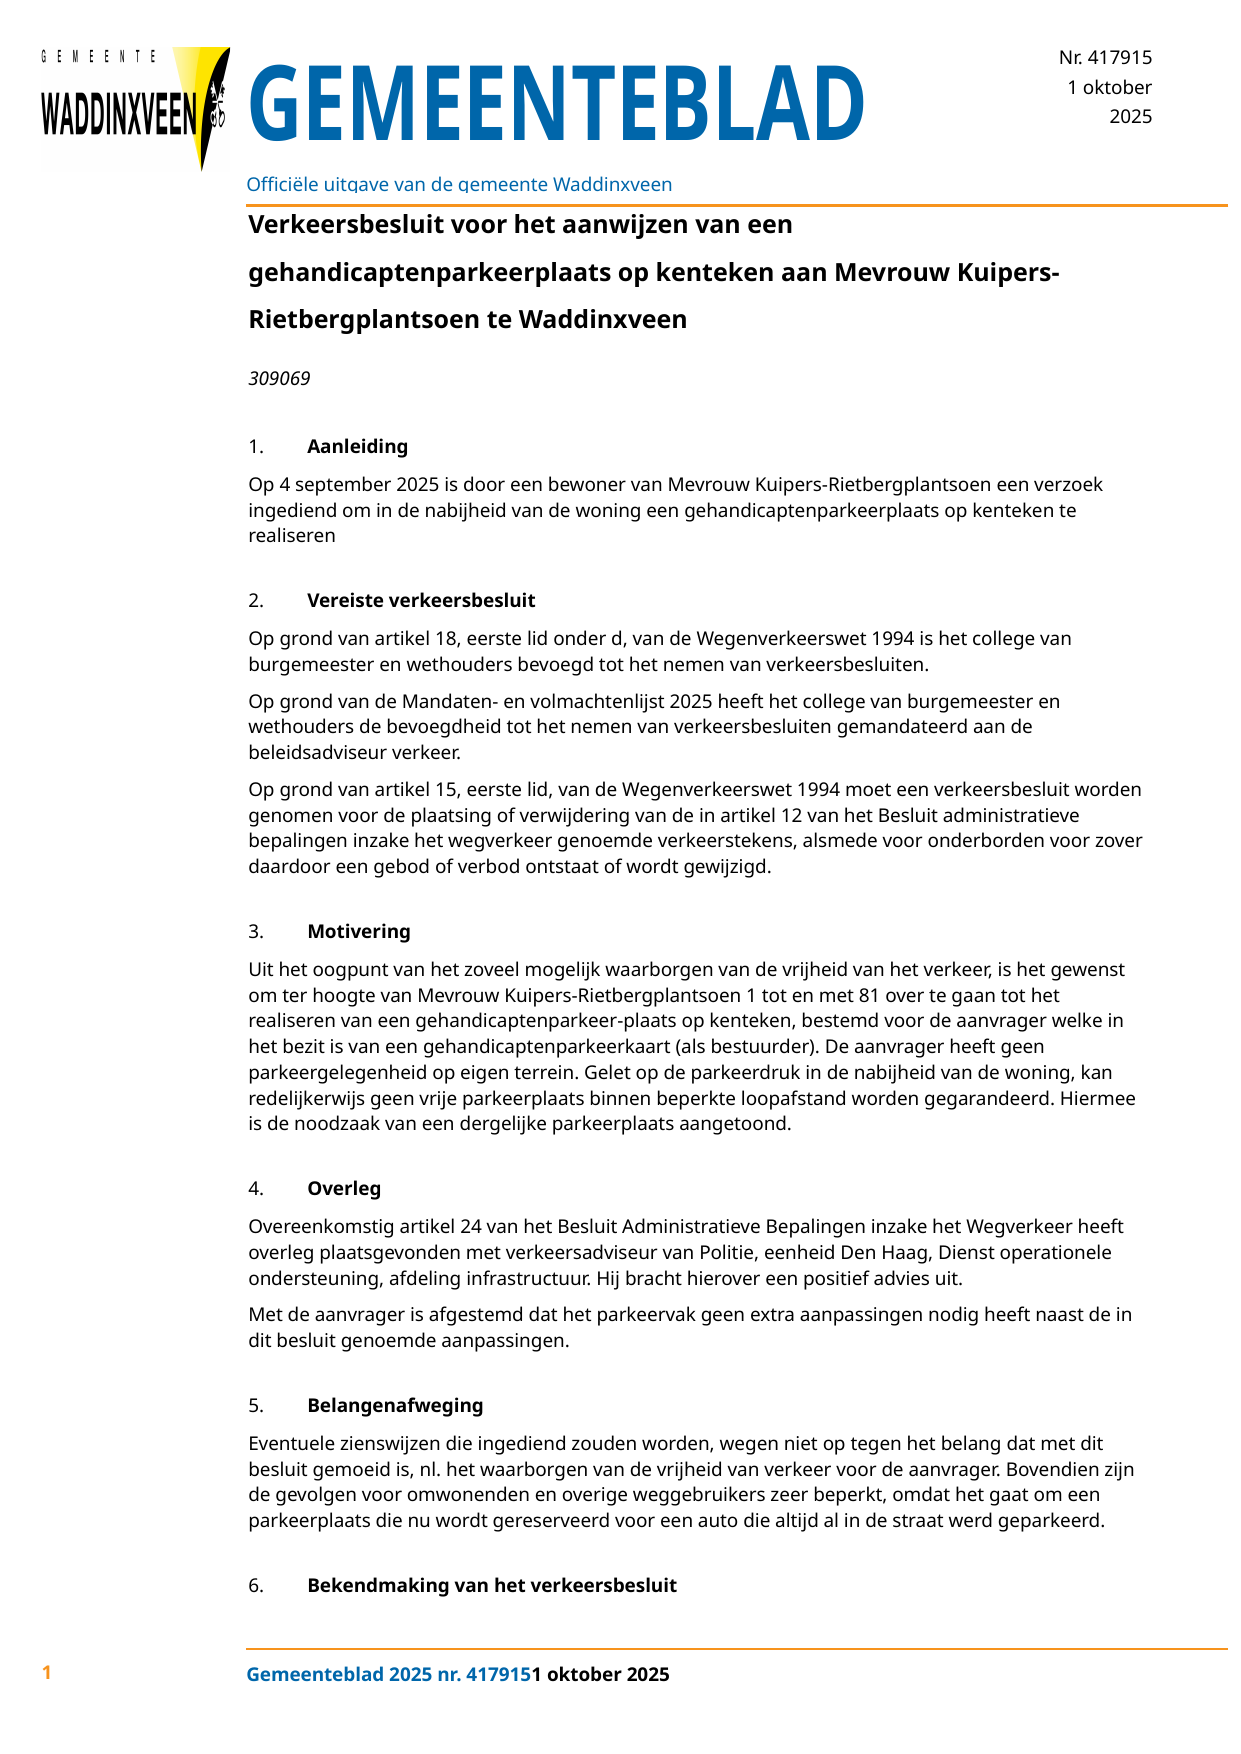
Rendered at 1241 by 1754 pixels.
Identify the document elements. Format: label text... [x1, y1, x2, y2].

list Overleg [248, 1176, 1152, 1201]
list Vereiste verkeersbesluit [248, 588, 1152, 613]
text Op 4 september 2025 is door een bewoner van Mevrouw Kuipers-Rietbergplantsoen een verzoek ingediend om in de nabijheid van de woning een gehandicaptenparkeerplaats op kenteken te realiseren [248, 471, 1152, 548]
list Bekendmaking van het verkeersbesluit [248, 1572, 1152, 1598]
text Op grond van de Mandaten- en volmachtenlijst 2025 heeft het college van burgemeester en wethouders de bevoegdheid tot het nemen van verkeersbesluiten gemandateerd aan de beleidsadviseur verkeer. [248, 688, 1152, 765]
text Eventuele zienswijzen die ingediend zouden worden, wegen niet op tegen het belang dat met dit besluit gemoeid is, nl. het waarborgen van de vrijheid van verkeer voor de aanvrager. Bovendien zijn de gevolgen voor omwonenden en overige weggebruikers zeer beperkt, omdat het gaat om een parkeerplaats die nu wordt gereserveerd voor een auto die altijd al in de straat werd geparkeerd. [248, 1430, 1152, 1533]
text Uit het oogpunt van het zoveel mogelijk waarborgen van de vrijheid van het verkeer, is het gewenst om ter hoogte van Mevrouw Kuipers-Rietbergplantsoen 1 tot en met 81 over te gaan tot het realiseren van een gehandicaptenparkeer-plaats op kenteken, bestemd voor de aanvrager welke in het bezit is van een gehandicaptenparkeerkaart (als bestuurder). De aanvrager heeft geen parkeergelegenheid op eigen terrein. Gelet op de parkeerdruk in de nabijheid van de woning, kan redelijkerwijs geen vrije parkeerplaats binnen beperkte loopafstand worden gegarandeerd. Hiermee is de noodzaak van een dergelijke parkeerplaats aangetoond. [248, 956, 1152, 1136]
text Op grond van artikel 15, eerste lid, van de Wegenverkeerswet 1994 moet een verkeersbesluit worden genomen voor de plaatsing of verwijdering van de in artikel 12 van het Besluit administratieve bepalingen inzake het wegverkeer genoemde verkeerstekens, alsmede voor onderborden voor zover daardoor een gebod of verbod ontstaat of wordt gewijzigd. [248, 776, 1152, 879]
list Aanleiding [248, 433, 1152, 459]
list Motivering [248, 918, 1152, 944]
list Belangenafweging [248, 1392, 1152, 1418]
text Op grond van artikel 18, eerste lid onder d, van de Wegenverkeerswet 1994 is het college van burgemeester en wethouders bevoegd tot het nemen van verkeersbesluiten. [248, 626, 1152, 677]
text Met de aanvrager is afgestemd dat het parkeervak geen extra aanpassingen nodig heeft naast de in dit besluit genoemde aanpassingen. [248, 1302, 1152, 1353]
text 309069 [248, 366, 1152, 391]
text Verkeersbesluit voor het aanwijzen van een gehandicaptenparkeerplaats op kenteken aan Mevrouw Kuipers-Rietbergplantsoen te Waddinxveen [248, 207, 1152, 336]
text Overeenkomstig artikel 24 van het Besluit Administratieve Bepalingen inzake het Wegverkeer heeft overleg plaatsgevonden met verkeersadviseur van Politie, eenheid Den Haag, Dienst operationele ondersteuning, afdeling infrastructuur. Hij bracht hierover een positief advies uit. [248, 1213, 1152, 1291]
picture [41, 47, 231, 172]
